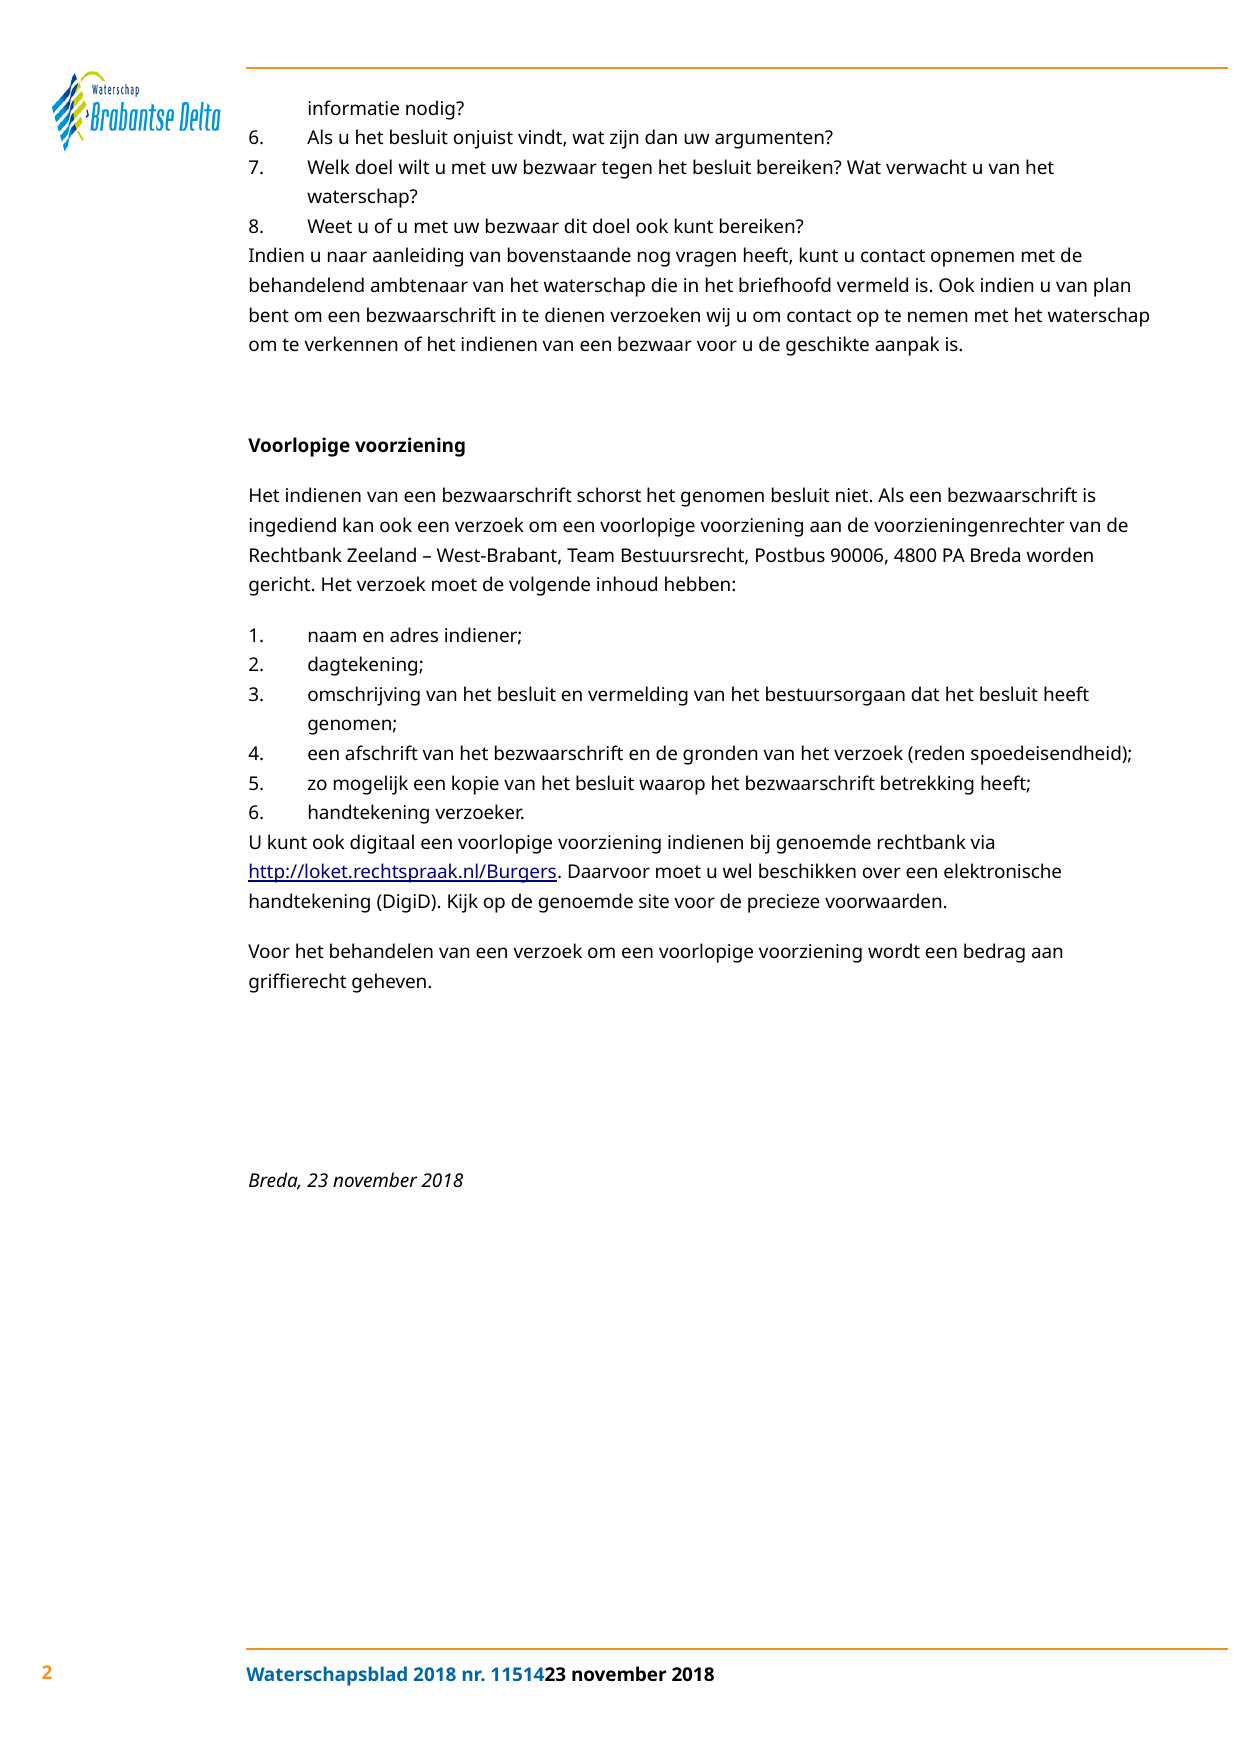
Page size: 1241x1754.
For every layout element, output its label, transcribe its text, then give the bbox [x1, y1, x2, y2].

picture [41, 47, 231, 172]
text Het indienen van een bezwaarschrift schorst het genomen besluit niet. Als een bezwaarschrift is ingediend kan ook een verzoek om een voorlopige voorziening aan de voorzieningenrechter van de Rechtbank Zeeland – West-Brabant, Team Bestuursrecht, Postbus 90006, 4800 PA Breda worden gericht. Het verzoek moet de volgende inhoud hebben: [248, 483, 1152, 597]
list omschrijving van het besluit en vermelding van het bestuursorgaan dat het besluit heeft genomen; [248, 681, 1152, 736]
list Weet u of u met uw bezwaar dit doel ook kunt bereiken? [248, 213, 1152, 239]
text Breda, 23 november 2018 [248, 1167, 1152, 1193]
text Voorlopige voorziening [248, 432, 1152, 458]
list dagtekening; [248, 651, 1152, 677]
list zo mogelijk een kopie van het besluit waarop het bezwaarschrift betrekking heeft; [248, 770, 1152, 796]
list informatie nodig? [248, 95, 1152, 121]
text Indien u naar aanleiding van bovenstaande nog vragen heeft, kunt u contact opnemen met de behandelend ambtenaar van het waterschap die in het briefhoofd vermeld is. Ook indien u van plan bent om een bezwaarschrift in te dienen verzoeken wij u om contact op te nemen met het waterschap om te verkennen of het indienen van een bezwaar voor u de geschikte aanpak is. [248, 243, 1152, 357]
list handtekening verzoeker. [248, 799, 1152, 825]
list naam en adres indiener; [248, 622, 1152, 648]
text Voor het behandelen van een verzoek om een voorlopige voorziening wordt een bedrag aan griffierecht geheven. [248, 938, 1152, 994]
list Welk doel wilt u met uw bezwaar tegen het besluit bereiken? Wat verwacht u van het waterschap? [248, 154, 1152, 209]
list een afschrift van het bezwaarschrift en de gronden van het verzoek (reden spoedeisendheid); [248, 740, 1152, 766]
list Als u het besluit onjuist vindt, wat zijn dan uw argumenten? [248, 124, 1152, 150]
text U kunt ook digitaal een voorlopige voorziening indienen bij genoemde rechtbank via http://loket.rechtspraak.nl/Burgers. Daarvoor moet u wel beschikken over een elektronische handtekening (DigiD). Kijk op de genoemde site voor de precieze voorwaarden. [248, 829, 1152, 914]
